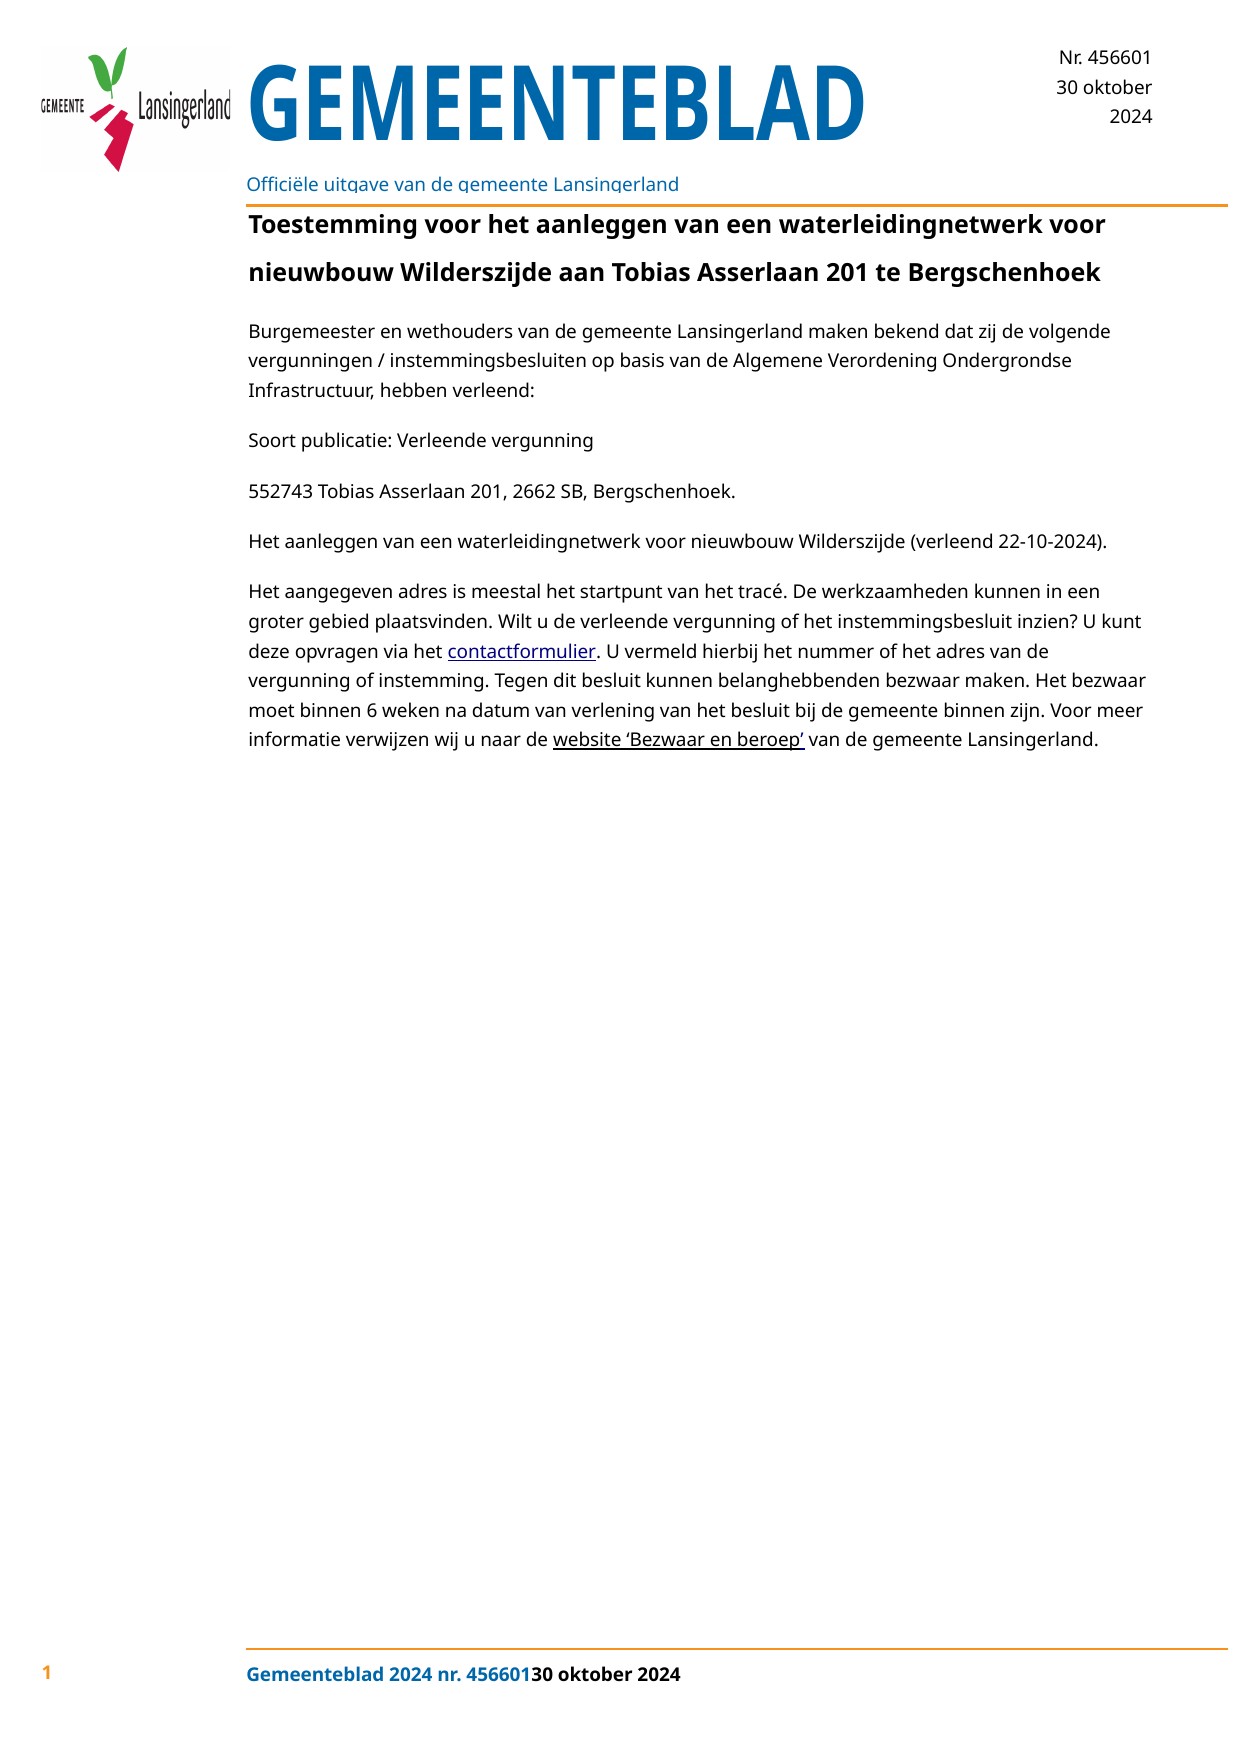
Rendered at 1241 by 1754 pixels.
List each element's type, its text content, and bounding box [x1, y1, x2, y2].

text Het aanleggen van een waterleidingnetwerk voor nieuwbouw Wilderszijde (verleend 22-10-2024). [248, 528, 1152, 554]
text Het aangegeven adres is meestal het startpunt van het tracé. De werkzaamheden kunnen in een groter gebied plaatsvinden. Wilt u de verleende vergunning of het instemmingsbesluit inzien? U kunt deze opvragen via het contactformulier. U vermeld hierbij het nummer of het adres van de vergunning of instemming. Tegen dit besluit kunnen belanghebbenden bezwaar maken. Het bezwaar moet binnen 6 weken na datum van verlening van het besluit bij de gemeente binnen zijn. Voor meer informatie verwijzen wij u naar de website ‘Bezwaar en beroep’ van de gemeente Lansingerland. [248, 579, 1152, 752]
picture [41, 47, 231, 172]
text Soort publicatie: Verleende vergunning [248, 427, 1152, 453]
text 552743 Tobias Asserlaan 201, 2662 SB, Bergschenhoek. [248, 478, 1152, 504]
text Toestemming voor het aanleggen van een waterleidingnetwerk voor nieuwbouw Wilderszijde aan Tobias Asserlaan 201 te Bergschenhoek [248, 207, 1152, 288]
text Burgemeester en wethouders van de gemeente Lansingerland maken bekend dat zij de volgende vergunningen / instemmingsbesluiten op basis van de Algemene Verordening Ondergrondse Infrastructuur, hebben verleend: [248, 318, 1152, 403]
